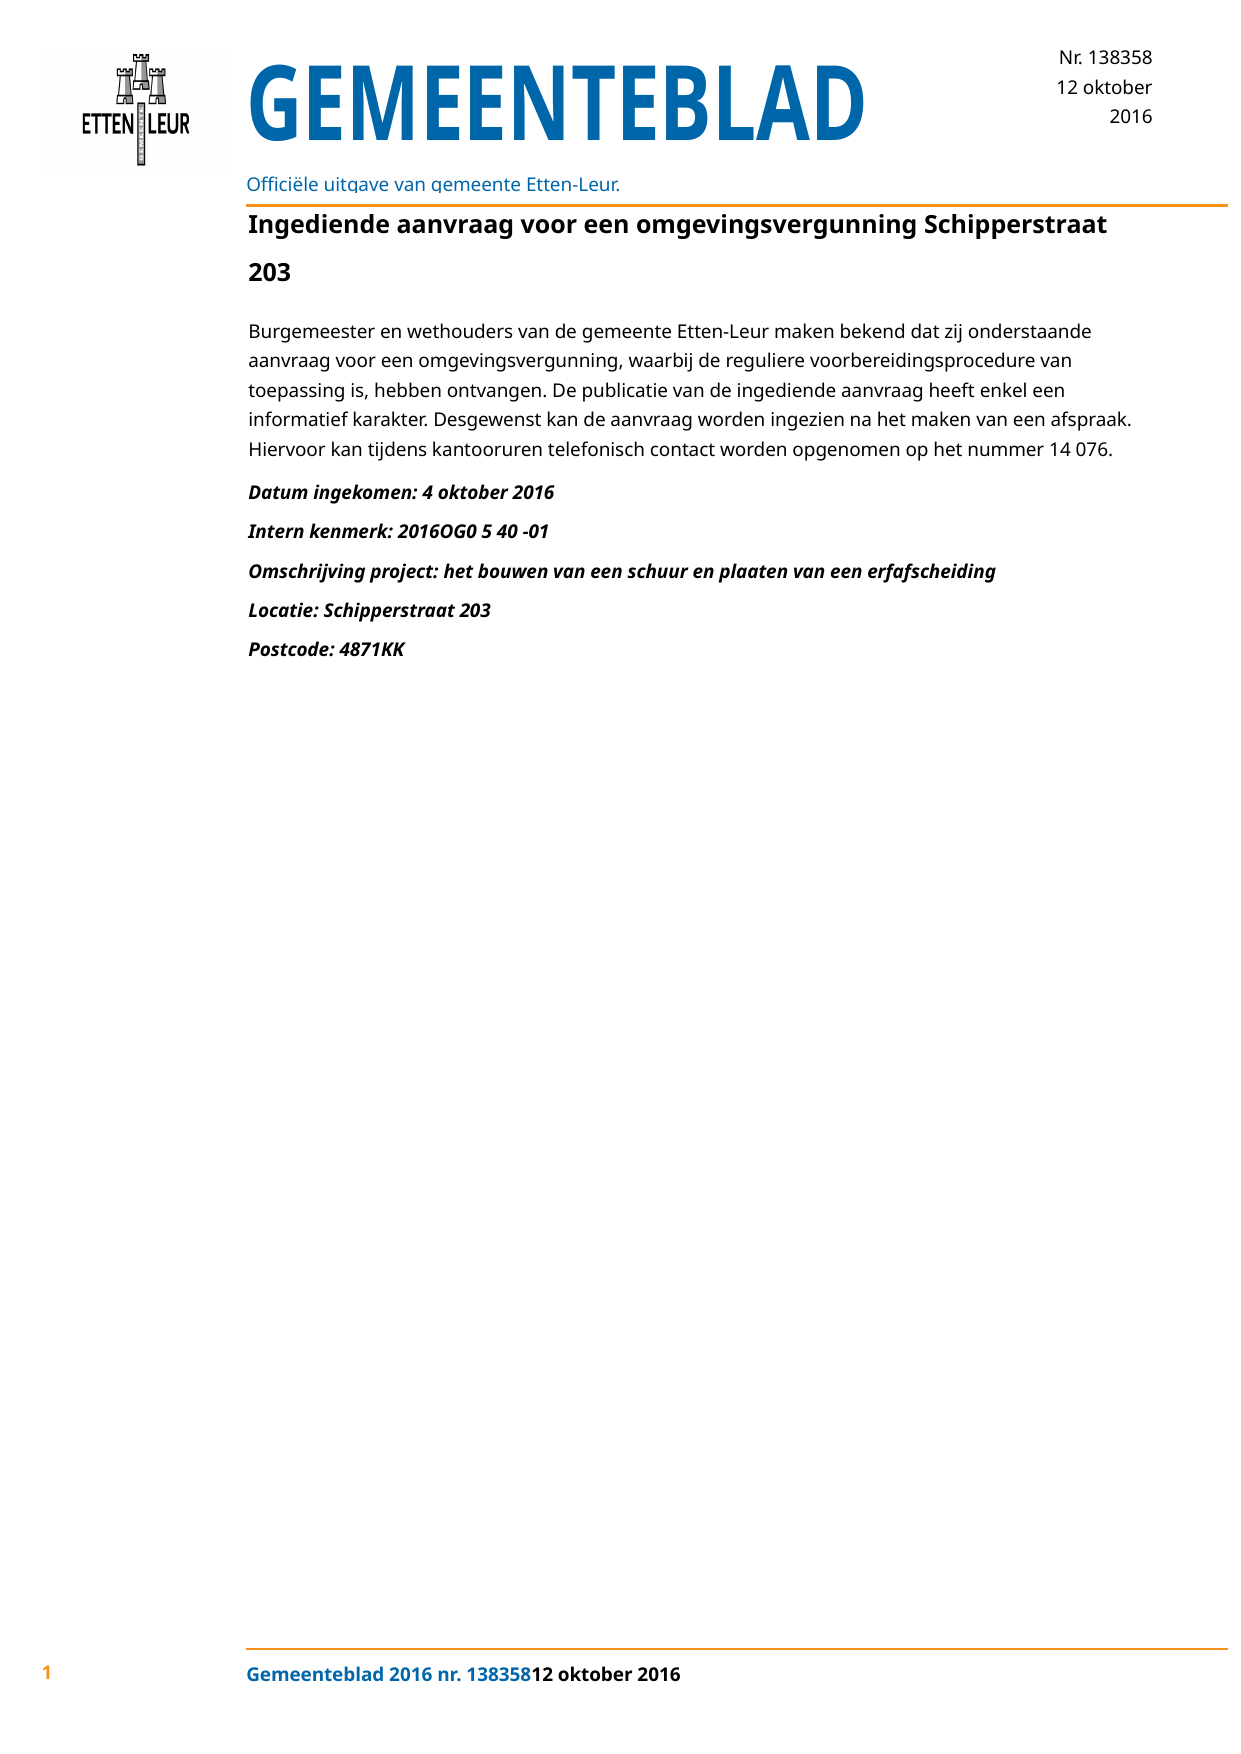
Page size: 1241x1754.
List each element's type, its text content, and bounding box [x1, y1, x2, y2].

text Ingediende aanvraag voor een omgevingsvergunning Schipperstraat 203 [248, 207, 1152, 288]
text Omschrijving project: het bouwen van een schuur en plaaten van een erfafscheiding [248, 558, 1152, 584]
text Datum ingekomen: 4 oktober 2016 [248, 479, 1152, 505]
text Locatie: Schipperstraat 203 [248, 597, 1152, 623]
text Intern kenmerk: 2016OG0 5 40 -01 [248, 519, 1152, 544]
text Postcode: 4871KK [248, 636, 1152, 662]
picture [41, 47, 231, 172]
text Burgemeester en wethouders van de gemeente Etten-Leur maken bekend dat zij onderstaande aanvraag voor een omgevingsvergunning, waarbij de reguliere voorbereidingsprocedure van toepassing is, hebben ontvangen. De publicatie van de ingediende aanvraag heeft enkel een informatief karakter. Desgewenst kan de aanvraag worden ingezien na het maken van een afspraak. Hiervoor kan tijdens kantooruren telefonisch contact worden opgenomen op het nummer 14 076. [248, 318, 1152, 462]
